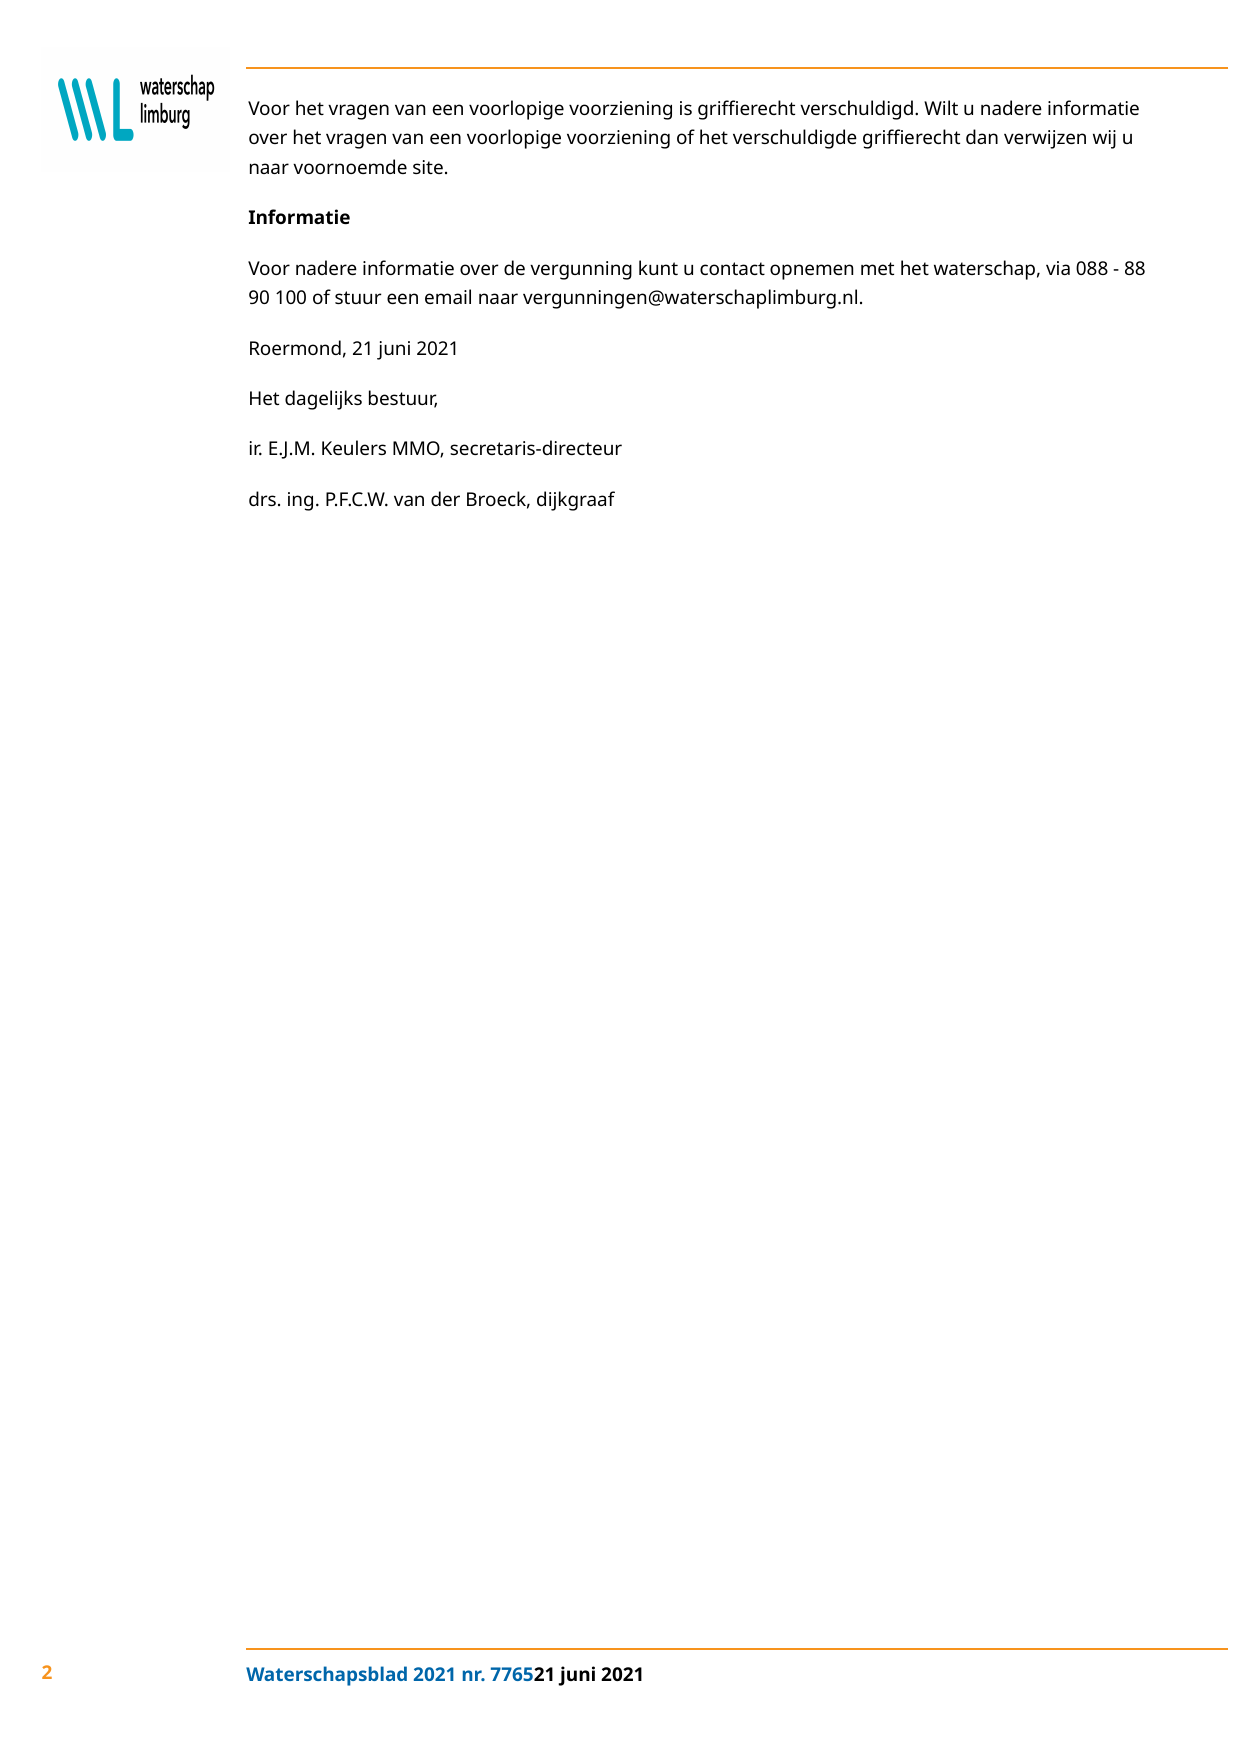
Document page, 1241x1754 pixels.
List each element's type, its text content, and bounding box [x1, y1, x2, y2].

text Voor nadere informatie over de vergunning kunt u contact opnemen met het waterschap, via 088 - 88 90 100 of stuur een email naar vergunningen@waterschaplimburg.nl. [248, 255, 1152, 310]
picture [41, 47, 231, 172]
text drs. ing. P.F.C.W. van der Broeck, dijkgraaf [248, 486, 1152, 512]
text ir. E.J.M. Keulers MMO, secretaris-directeur [248, 436, 1152, 461]
text Voor het vragen van een voorlopige voorziening is griffierecht verschuldigd. Wilt u nadere informatie over het vragen van een voorlopige voorziening of het verschuldigde griffierecht dan verwijzen wij u naar voornoemde site. [248, 95, 1152, 180]
text Het dagelijks bestuur, [248, 385, 1152, 411]
text Informatie [248, 204, 1152, 230]
text Roermond, 21 juni 2021 [248, 335, 1152, 361]
